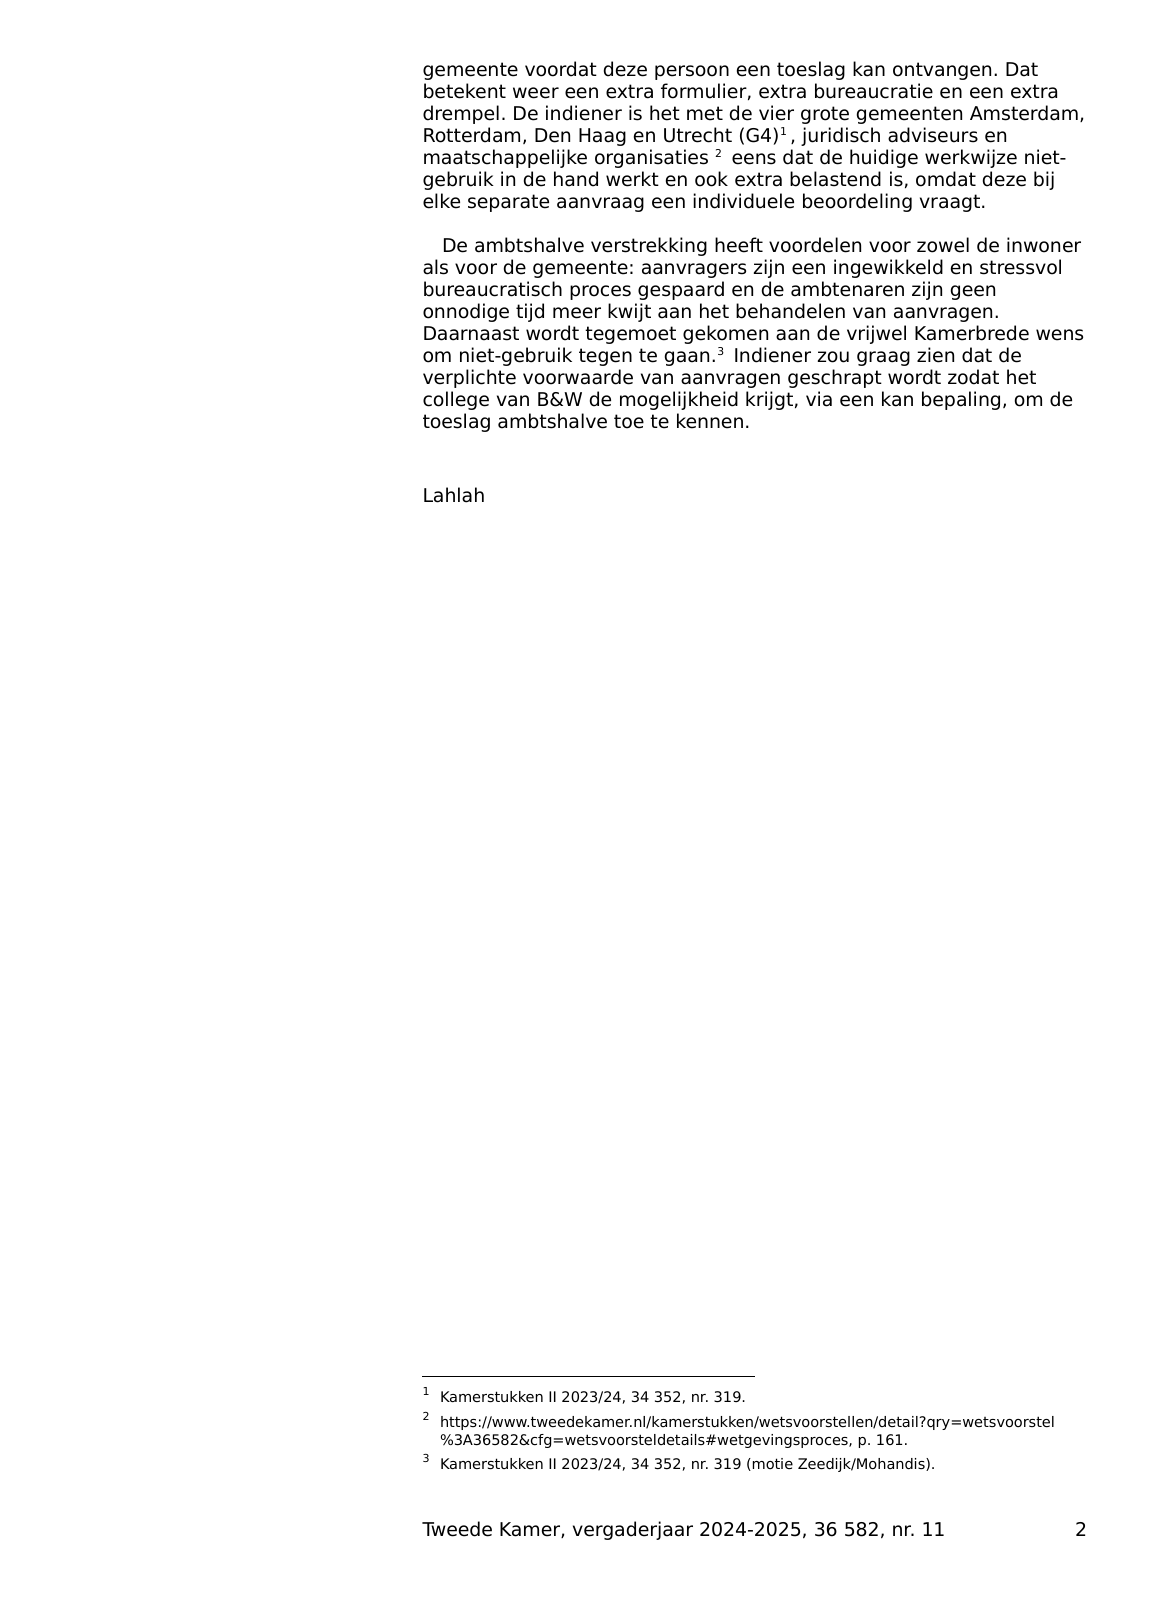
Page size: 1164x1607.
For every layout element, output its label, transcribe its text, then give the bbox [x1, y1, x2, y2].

text De ambtshalve verstrekking heeft voordelen voor zowel de inwoner als voor de gemeente: aanvragers zijn een ingewikkeld en stressvol bureaucratisch proces gespaard en de ambtenaren zijn geen onnodige tijd meer kwijt aan het behandelen van aanvragen. Daarnaast wordt tegemoet gekomen aan de vrijwel Kamerbrede wens om niet-gebruik tegen te gaan. Indiener zou graag zien dat de verplichte voorwaarde van aanvragen geschrapt wordt zodat het college van B&W de mogelijkheid krijgt, via een kan bepaling, om de toeslag ambtshalve toe te kennen. [422, 235, 1087, 433]
text Kamerstukken II 2023/24, 34 352, nr. 319 (motie Zeedijk/Mohandis). [422, 1452, 1087, 1474]
text https://www.tweedekamer.nl/kamerstukken/wetsvoorstellen/detail?qry=wetsvoorstel%3A36582&cfg=wetsvoorsteldetails#wetgevingsproces, p. 161. [422, 1410, 1087, 1449]
text Kamerstukken II 2023/24, 34 352, nr. 319. [422, 1385, 1087, 1407]
text gemeente voordat deze persoon een toeslag kan ontvangen. Dat betekent weer een extra formulier, extra bureaucratie en een extra drempel. De indiener is het met de vier grote gemeenten Amsterdam, Rotterdam, Den Haag en Utrecht (G4), juridisch adviseurs en maatschappelijke organisaties eens dat de huidige werkwijze niet-gebruik in de hand werkt en ook extra belastend is, omdat deze bij elke separate aanvraag een individuele beoordeling vraagt. [422, 59, 1087, 213]
text Lahlah [422, 463, 1087, 507]
